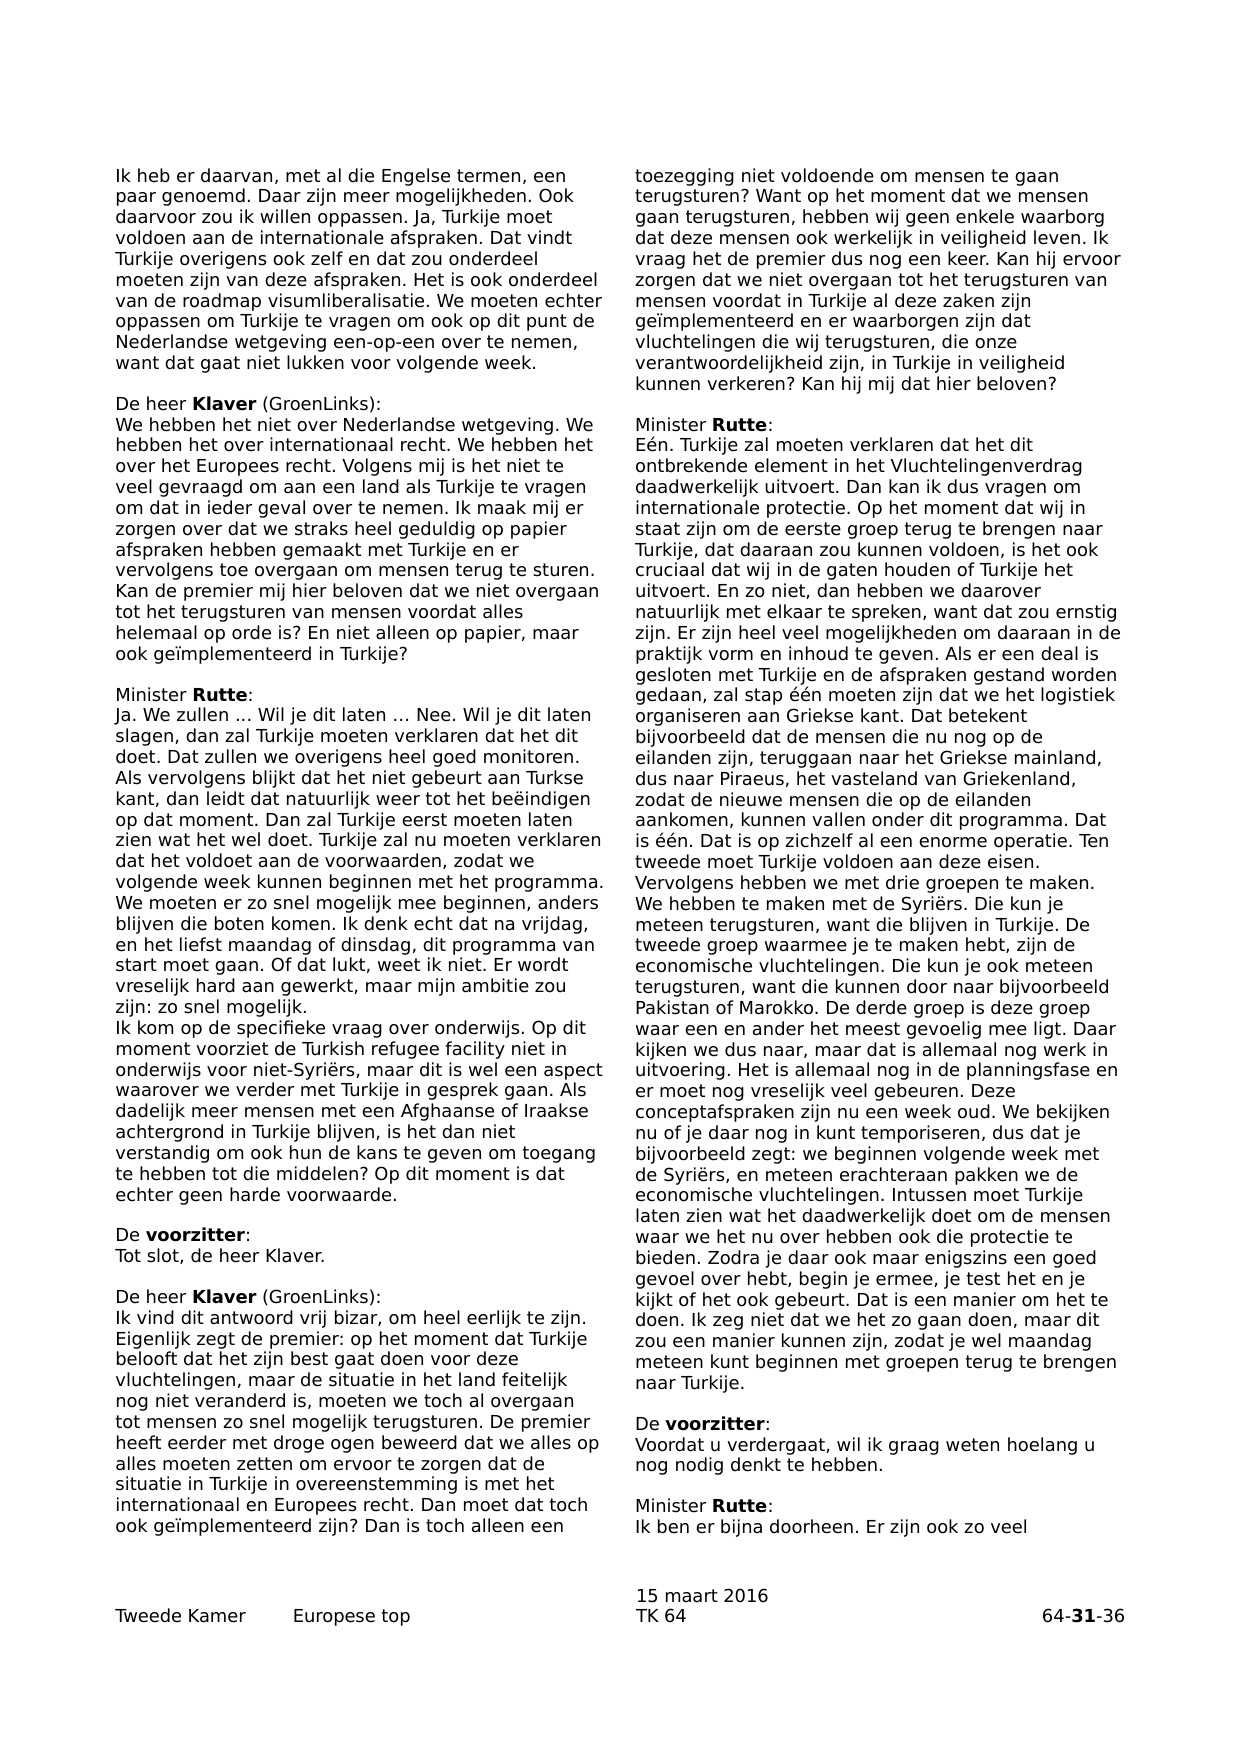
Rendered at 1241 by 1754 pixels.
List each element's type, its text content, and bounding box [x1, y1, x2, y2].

text toezegging niet voldoende om mensen te gaan terugsturen? Want op het moment dat we mensen gaan terugsturen, hebben wij geen enkele waarborg dat deze mensen ook werkelijk in veiligheid leven. Ik vraag het de premier dus nog een keer. Kan hij ervoor zorgen dat we niet overgaan tot het terugsturen van mensen voordat in Turkije al deze zaken zijn geïmplementeerd en er waarborgen zijn dat vluchtelingen die wij terugsturen, die onze verantwoordelijkheid zijn, in Turkije in veiligheid kunnen verkeren? Kan hij mij dat hier beloven? [635, 165, 1125, 394]
text De voorzitter: [635, 1413, 1125, 1434]
text Minister Rutte: [635, 414, 1125, 435]
text Ja. We zullen ... Wil je dit laten … Nee. Wil je dit laten slagen, dan zal Turkije moeten verklaren dat het dit doet. Dat zullen we overigens heel goed monitoren. Als vervolgens blijkt dat het niet gebeurt aan Turkse kant, dan leidt dat natuurlijk weer tot het beëindigen op dat moment. Dan zal Turkije eerst moeten laten zien wat het wel doet. Turkije zal nu moeten verklaren dat het voldoet aan de voorwaarden, zodat we volgende week kunnen beginnen met het programma. We moeten er zo snel mogelijk mee beginnen, anders blijven die boten komen. Ik denk echt dat na vrijdag, en het liefst maandag of dinsdag, dit programma van start moet gaan. Of dat lukt, weet ik niet. Er wordt vreselijk hard aan gewerkt, maar mijn ambitie zou zijn: zo snel mogelijk. [115, 705, 605, 1018]
text Minister Rutte: [635, 1496, 1125, 1517]
text We hebben het niet over Nederlandse wetgeving. We hebben het over internationaal recht. We hebben het over het Europees recht. Volgens mij is het niet te veel gevraagd om aan een land als Turkije te vragen om dat in ieder geval over te nemen. Ik maak mij er zorgen over dat we straks heel geduldig op papier afspraken hebben gemaakt met Turkije en er vervolgens toe overgaan om mensen terug te sturen. Kan de premier mij hier beloven dat we niet overgaan tot het terugsturen van mensen voordat alles helemaal op orde is? En niet alleen op papier, maar ook geïmplementeerd in Turkije? [115, 414, 605, 664]
text Ik ben er bijna doorheen. Er zijn ook zo veel [635, 1517, 1125, 1537]
text Ik kom op de specifieke vraag over onderwijs. Op dit moment voorziet de Turkish refugee facility niet in onderwijs voor niet-Syriërs, maar dit is wel een aspect waarover we verder met Turkije in gesprek gaan. Als dadelijk meer mensen met een Afghaanse of Iraakse achtergrond in Turkije blijven, is het dan niet verstandig om ook hun de kans te geven om toegang te hebben tot die middelen? Op dit moment is dat echter geen harde voorwaarde. [115, 1018, 605, 1205]
text De heer Klaver (GroenLinks): [115, 1287, 605, 1307]
text Ik heb er daarvan, met al die Engelse termen, een paar genoemd. Daar zijn meer mogelijkheden. Ook daarvoor zou ik willen oppassen. Ja, Turkije moet voldoen aan de internationale afspraken. Dat vindt Turkije overigens ook zelf en dat zou onderdeel moeten zijn van deze afspraken. Het is ook onderdeel van de roadmap visumliberalisatie. We moeten echter oppassen om Turkije te vragen om ook op dit punt de Nederlandse wetgeving een-op-een over te nemen, want dat gaat niet lukken voor volgende week. [115, 165, 605, 374]
text De heer Klaver (GroenLinks): [115, 394, 605, 414]
text Eén. Turkije zal moeten verklaren dat het dit ontbrekende element in het Vluchtelingenverdrag daadwerkelijk uitvoert. Dan kan ik dus vragen om internationale protectie. Op het moment dat wij in staat zijn om de eerste groep terug te brengen naar Turkije, dat daaraan zou kunnen voldoen, is het ook cruciaal dat wij in de gaten houden of Turkije het uitvoert. En zo niet, dan hebben we daarover natuurlijk met elkaar te spreken, want dat zou ernstig zijn. Er zijn heel veel mogelijkheden om daaraan in de praktijk vorm en inhoud te geven. Als er een deal is gesloten met Turkije en de afspraken gestand worden gedaan, zal stap één moeten zijn dat we het logistiek organiseren aan Griekse kant. Dat betekent bijvoorbeeld dat de mensen die nu nog op de eilanden zijn, teruggaan naar het Griekse mainland, dus naar Piraeus, het vasteland van Griekenland, zodat de nieuwe mensen die op de eilanden aankomen, kunnen vallen onder dit programma. Dat is één. Dat is op zichzelf al een enorme operatie. Ten tweede moet Turkije voldoen aan deze eisen. [635, 435, 1125, 873]
text De voorzitter: [115, 1225, 605, 1246]
text Vervolgens hebben we met drie groepen te maken. We hebben te maken met de Syriërs. Die kun je meteen terugsturen, want die blijven in Turkije. De tweede groep waarmee je te maken hebt, zijn de economische vluchtelingen. Die kun je ook meteen terugsturen, want die kunnen door naar bijvoorbeeld Pakistan of Marokko. De derde groep is deze groep waar een en ander het meest gevoelig mee ligt. Daar kijken we dus naar, maar dat is allemaal nog werk in uitvoering. Het is allemaal nog in de planningsfase en er moet nog vreselijk veel gebeuren. Deze conceptafspraken zijn nu een week oud. We bekijken nu of je daar nog in kunt temporiseren, dus dat je bijvoorbeeld zegt: we beginnen volgende week met de Syriërs, en meteen erachteraan pakken we de economische vluchtelingen. Intussen moet Turkije laten zien wat het daadwerkelijk doet om de mensen waar we het nu over hebben ook die protectie te bieden. Zodra je daar ook maar enigszins een goed gevoel over hebt, begin je ermee, je test het en je kijkt of het ook gebeurt. Dat is een manier om het te doen. Ik zeg niet dat we het zo gaan doen, maar dit zou een manier kunnen zijn, zodat je wel maandag meteen kunt beginnen met groepen terug te brengen naar Turkije. [635, 873, 1125, 1393]
text Tot slot, de heer Klaver. [115, 1246, 605, 1267]
text Voordat u verdergaat, wil ik graag weten hoelang u nog nodig denkt te hebben. [635, 1434, 1125, 1476]
text Ik vind dit antwoord vrij bizar, om heel eerlijk te zijn. Eigenlijk zegt de premier: op het moment dat Turkije belooft dat het zijn best gaat doen voor deze vluchtelingen, maar de situatie in het land feitelijk nog niet veranderd is, moeten we toch al overgaan tot mensen zo snel mogelijk terugsturen. De premier heeft eerder met droge ogen beweerd dat we alles op alles moeten zetten om ervoor te zorgen dat de situatie in Turkije in overeenstemming is met het internationaal en Europees recht. Dan moet dat toch ook geïmplementeerd zijn? Dan is toch alleen een [115, 1307, 605, 1537]
text Minister Rutte: [115, 684, 605, 705]
